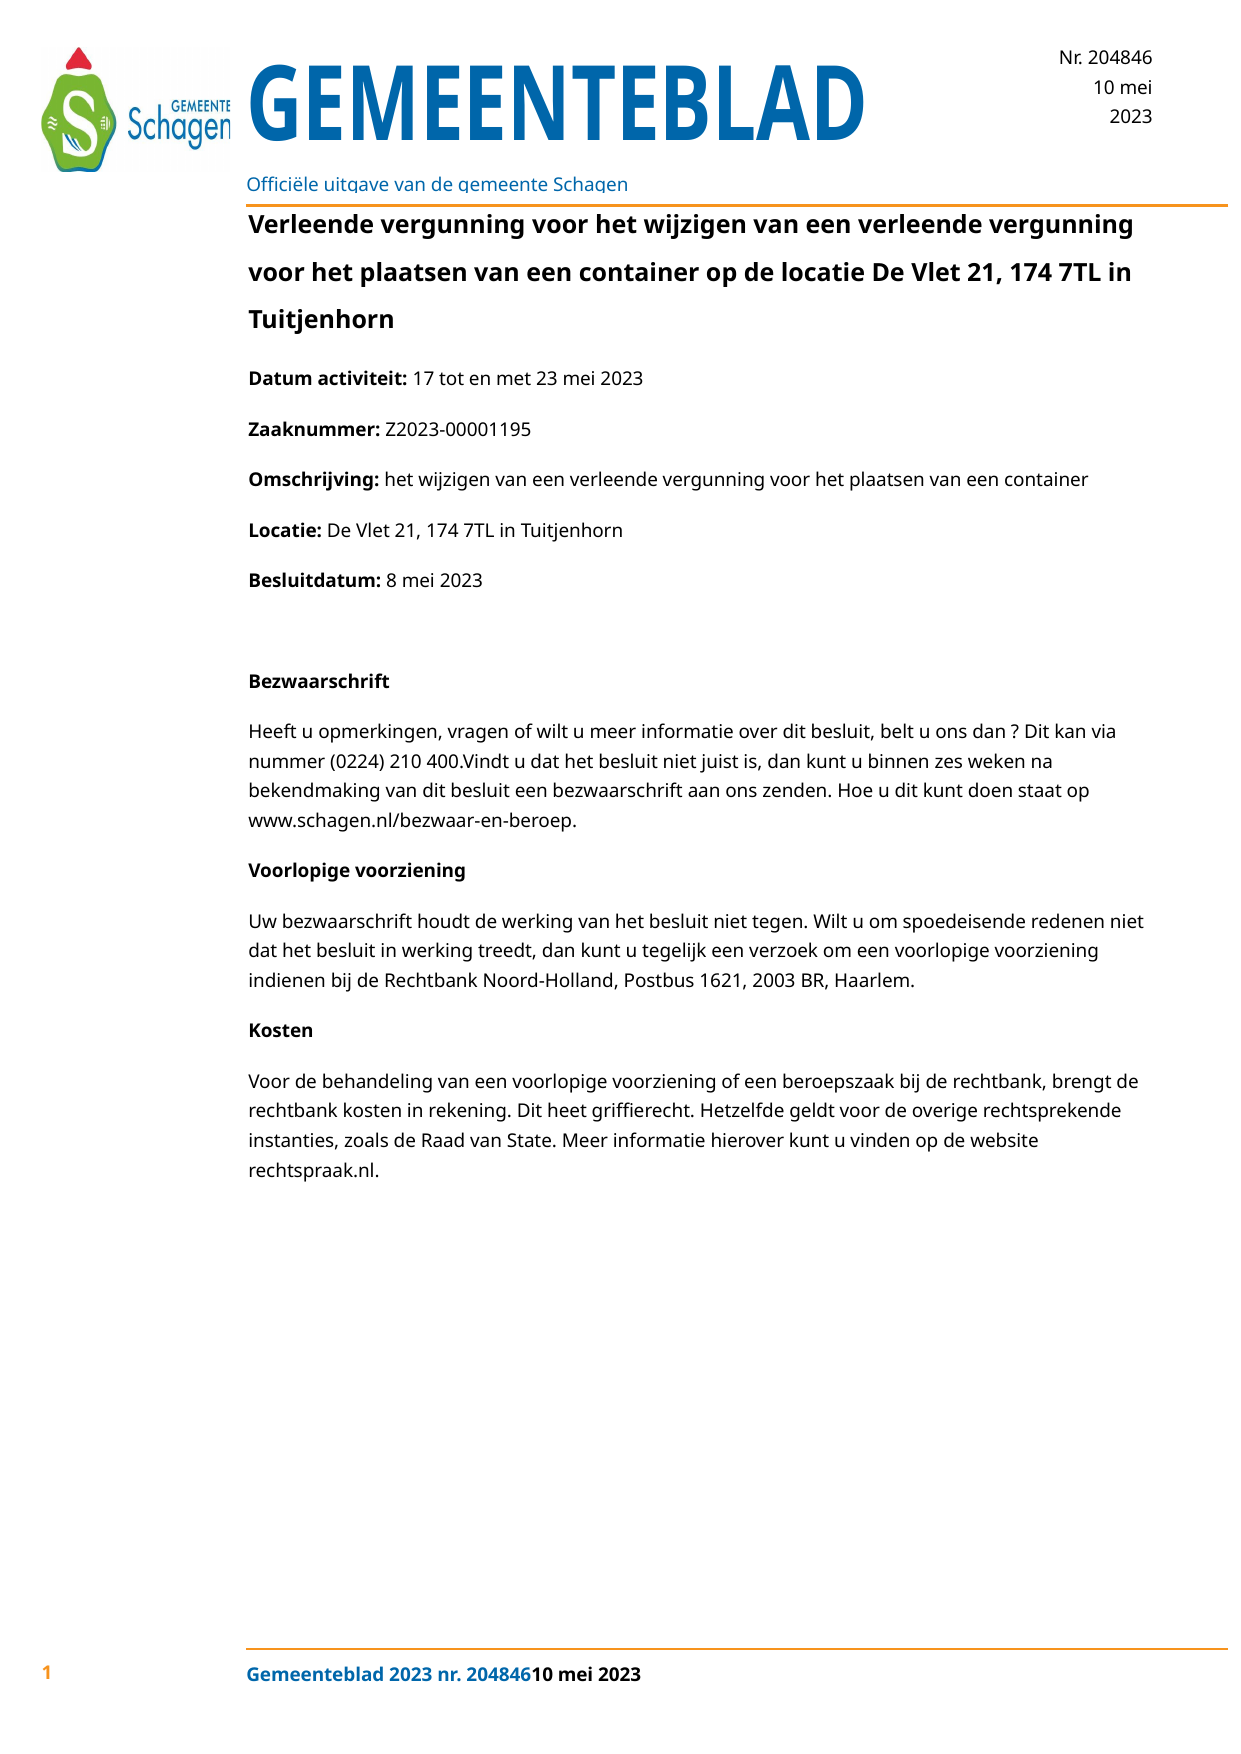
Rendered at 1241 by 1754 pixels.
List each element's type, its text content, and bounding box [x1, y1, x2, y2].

text Voor de behandeling van een voorlopige voorziening of een beroepszaak bij de rechtbank, brengt de rechtbank kosten in rekening. Dit heet griffierecht. Hetzelfde geldt voor de overige rechtsprekende instanties, zoals de Raad van State. Meer informatie hierover kunt u vinden op de website rechtspraak.nl. [248, 1068, 1152, 1182]
text Locatie: De Vlet 21, 174 7TL in Tuitjenhorn [248, 517, 1152, 542]
text Omschrijving: het wijzigen van een verleende vergunning voor het plaatsen van een container [248, 466, 1152, 492]
text Uw bezwaarschrift houdt de werking van het besluit niet tegen. Wilt u om spoedeisende redenen niet dat het besluit in werking treedt, dan kunt u tegelijk een verzoek om een voorlopige voorziening indienen bij de Rechtbank Noord-Holland, Postbus 1621, 2003 BR, Haarlem. [248, 908, 1152, 993]
text Besluitdatum: 8 mei 2023 [248, 567, 1152, 593]
text Bezwaarschrift [248, 668, 1152, 694]
text Datum activiteit: 17 tot en met 23 mei 2023 [248, 366, 1152, 391]
text Kosten [248, 1018, 1152, 1043]
picture [41, 47, 231, 172]
text Heeft u opmerkingen, vragen of wilt u meer informatie over dit besluit, belt u ons dan ? Dit kan via nummer (0224) 210 400.Vindt u dat het besluit niet juist is, dan kunt u binnen zes weken na bekendmaking van dit besluit een bezwaarschrift aan ons zenden. Hoe u dit kunt doen staat op www.schagen.nl/bezwaar-en-beroep. [248, 718, 1152, 833]
text Zaaknummer: Z2023-00001195 [248, 416, 1152, 442]
text Verleende vergunning voor het wijzigen van een verleende vergunning voor het plaatsen van een container op de locatie De Vlet 21, 174 7TL in Tuitjenhorn [248, 207, 1152, 336]
text Voorlopige voorziening [248, 858, 1152, 883]
